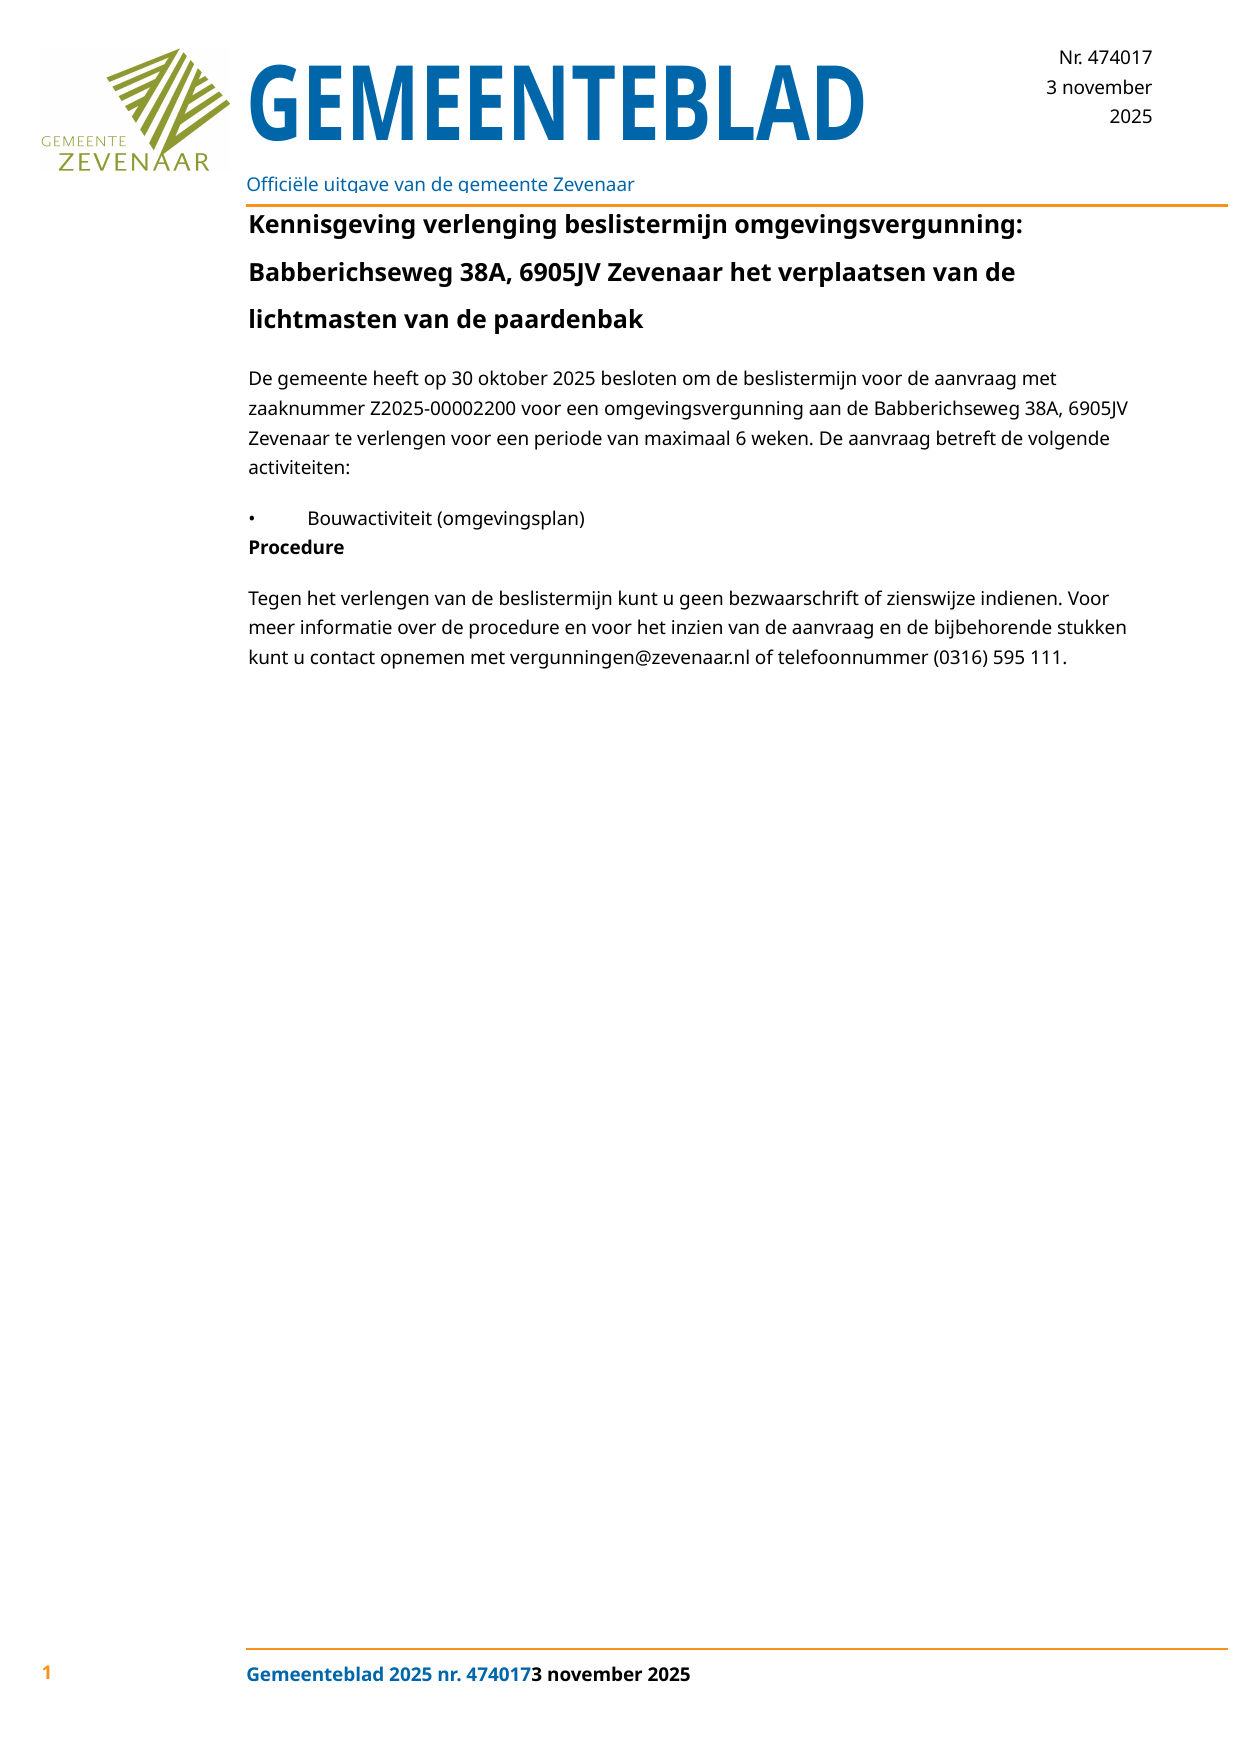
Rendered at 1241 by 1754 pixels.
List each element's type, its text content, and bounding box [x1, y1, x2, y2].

text De gemeente heeft op 30 oktober 2025 besloten om de beslistermijn voor de aanvraag met zaaknummer Z2025-00002200 voor een omgevingsvergunning aan de Babberichseweg 38A, 6905JV Zevenaar te verlengen voor een periode van maximaal 6 weken. De aanvraag betreft de volgende activiteiten: [248, 366, 1152, 480]
text Procedure [248, 534, 1152, 560]
list Bouwactiviteit (omgevingsplan) [248, 505, 1152, 530]
picture [41, 47, 231, 172]
text Kennisgeving verlenging beslistermijn omgevingsvergunning: Babberichseweg 38A, 6905JV Zevenaar het verplaatsen van de lichtmasten van de paardenbak [248, 207, 1152, 336]
text Tegen het verlengen van de beslistermijn kunt u geen bezwaarschrift of zienswijze indienen. Voor meer informatie over de procedure en voor het inzien van de aanvraag en de bijbehorende stukken kunt u contact opnemen met vergunningen@zevenaar.nl of telefoonnummer (0316) 595 111. [248, 585, 1152, 669]
